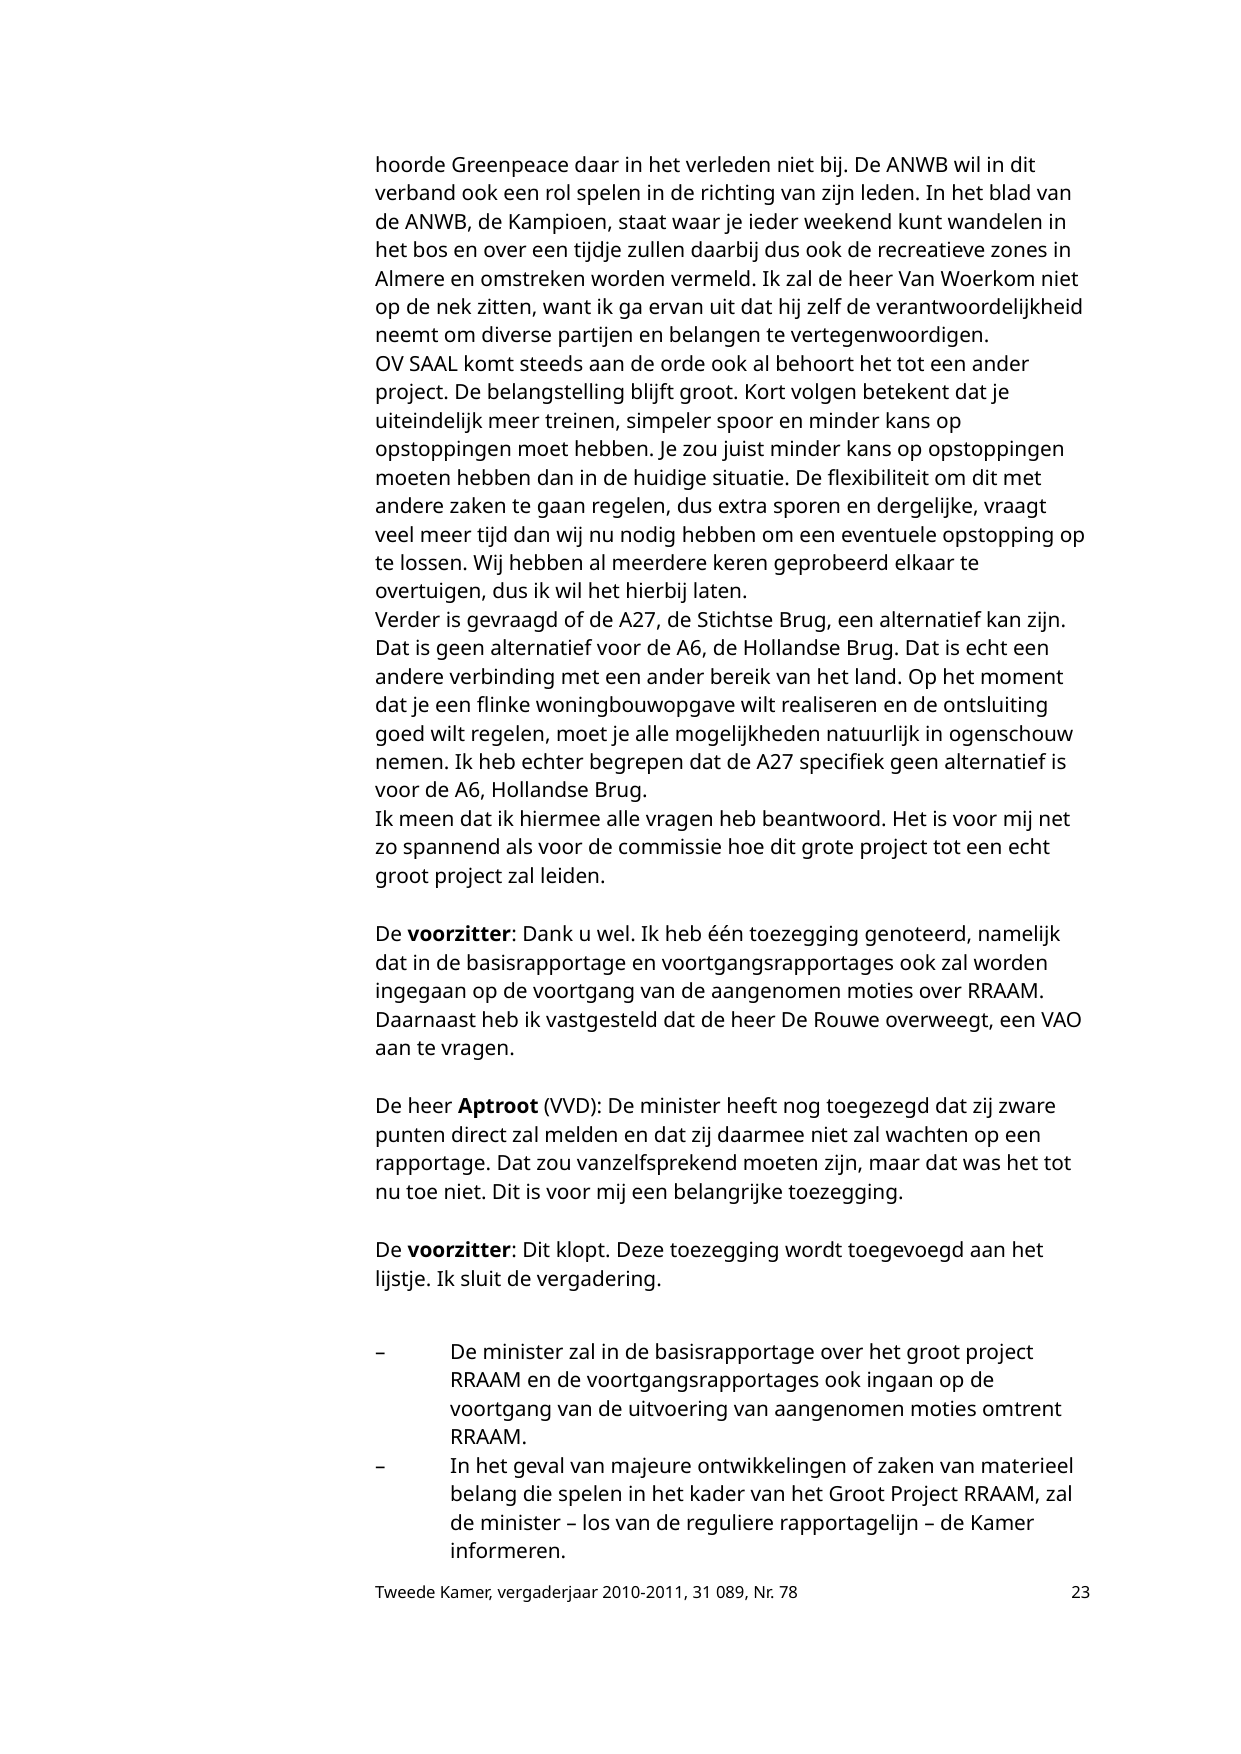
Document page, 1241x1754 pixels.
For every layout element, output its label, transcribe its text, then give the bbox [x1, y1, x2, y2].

text hoorde Greenpeace daar in het verleden niet bij. De ANWB wil in dit verband ook een rol spelen in de richting van zijn leden. In het blad van de ANWB, de Kampioen, staat waar je ieder weekend kunt wandelen in het bos en over een tijdje zullen daarbij dus ook de recreatieve zones in Almere en omstreken worden vermeld. Ik zal de heer Van Woerkom niet op de nek zitten, want ik ga ervan uit dat hij zelf de verantwoordelijkheid neemt om diverse partijen en belangen te vertegenwoordigen. [375, 150, 1090, 349]
text Ik meen dat ik hiermee alle vragen heb beantwoord. Het is voor mij net zo spannend als voor de commissie hoe dit grote project tot een echt groot project zal leiden. [375, 804, 1090, 889]
list De minister zal in de basisrapportage over het groot project RRAAM en de voortgangsrapportages ook ingaan op de voortgang van de uitvoering van aangenomen moties omtrent RRAAM. [375, 1337, 1090, 1451]
text De voorzitter: Dit klopt. Deze toezegging wordt toegevoegd aan het lijstje. Ik sluit de vergadering. [375, 1235, 1090, 1292]
text Daarnaast heb ik vastgesteld dat de heer De Rouwe overweegt, een VAO aan te vragen. [375, 1005, 1090, 1062]
text Verder is gevraagd of de A27, de Stichtse Brug, een alternatief kan zijn. Dat is geen alternatief voor de A6, de Hollandse Brug. Dat is echt een andere verbinding met een ander bereik van het land. Op het moment dat je een flinke woningbouwopgave wilt realiseren en de ontsluiting goed wilt regelen, moet je alle mogelijkheden natuurlijk in ogenschouw nemen. Ik heb echter begrepen dat de A27 specifiek geen alternatief is voor de A6, Hollandse Brug. [375, 605, 1090, 804]
list In het geval van majeure ontwikkelingen of zaken van materieel belang die spelen in het kader van het Groot Project RRAAM, zal de minister – los van de reguliere rapportagelijn – de Kamer informeren. [375, 1451, 1090, 1565]
text OV SAAL komt steeds aan de orde ook al behoort het tot een ander project. De belangstelling blijft groot. Kort volgen betekent dat je uiteindelijk meer treinen, simpeler spoor en minder kans op opstoppingen moet hebben. Je zou juist minder kans op opstoppingen moeten hebben dan in de huidige situatie. De flexibiliteit om dit met andere zaken te gaan regelen, dus extra sporen en dergelijke, vraagt veel meer tijd dan wij nu nodig hebben om een eventuele opstopping op te lossen. Wij hebben al meerdere keren geprobeerd elkaar te overtuigen, dus ik wil het hierbij laten. [375, 349, 1090, 605]
text De heer Aptroot (VVD): De minister heeft nog toegezegd dat zij zware punten direct zal melden en dat zij daarmee niet zal wachten op een rapportage. Dat zou vanzelfsprekend moeten zijn, maar dat was het tot nu toe niet. Dit is voor mij een belangrijke toezegging. [375, 1092, 1090, 1205]
text De voorzitter: Dank u wel. Ik heb één toezegging genoteerd, namelijk dat in de basisrapportage en voortgangsrapportages ook zal worden ingegaan op de voortgang van de aangenomen moties over RRAAM. [375, 919, 1090, 1005]
